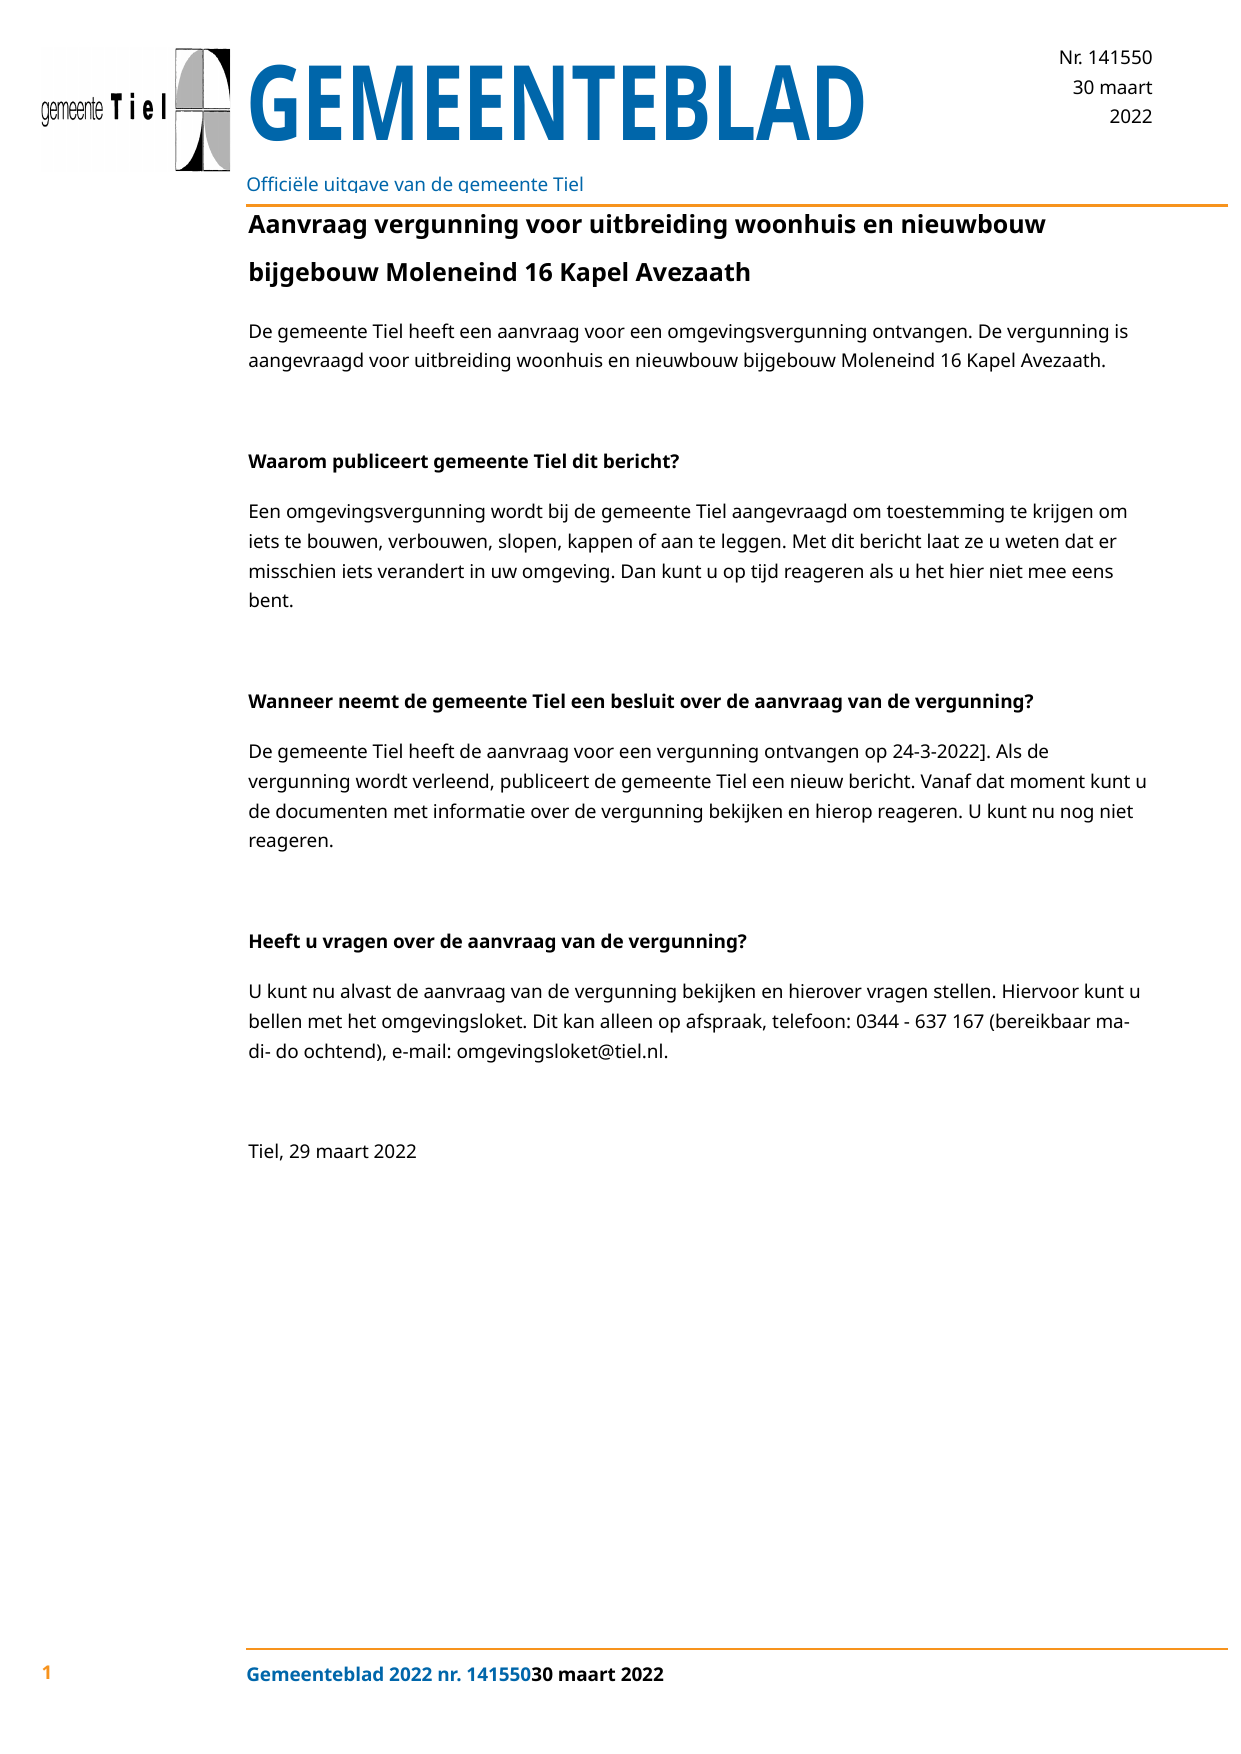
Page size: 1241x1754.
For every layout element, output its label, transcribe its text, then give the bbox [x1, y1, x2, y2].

text Een omgevingsvergunning wordt bij de gemeente Tiel aangevraagd om toestemming te krijgen om iets te bouwen, verbouwen, slopen, kappen of aan te leggen. Met dit bericht laat ze u weten dat er misschien iets verandert in uw omgeving. Dan kunt u op tijd reageren als u het hier niet mee eens bent. [248, 499, 1152, 613]
text Tiel, 29 maart 2022 [248, 1139, 1152, 1164]
text Wanneer neemt de gemeente Tiel een besluit over de aanvraag van de vergunning? [248, 688, 1152, 714]
text U kunt nu alvast de aanvraag van de vergunning bekijken en hierover vragen stellen. Hiervoor kunt u bellen met het omgevingsloket. Dit kan alleen op afspraak, telefoon: 0344 - 637 167 (bereikbaar ma-di- do ochtend), e-mail: omgevingsloket@tiel.nl. [248, 979, 1152, 1064]
text De gemeente Tiel heeft de aanvraag voor een vergunning ontvangen op 24-3-2022]. Als de vergunning wordt verleend, publiceert de gemeente Tiel een nieuw bericht. Vanaf dat moment kunt u de documenten met informatie over de vergunning bekijken en hierop reageren. U kunt nu nog niet reageren. [248, 739, 1152, 853]
text De gemeente Tiel heeft een aanvraag voor een omgevingsvergunning ontvangen. De vergunning is aangevraagd voor uitbreiding woonhuis en nieuwbouw bijgebouw Moleneind 16 Kapel Avezaath. [248, 318, 1152, 373]
text Waarom publiceert gemeente Tiel dit bericht? [248, 448, 1152, 474]
picture [41, 47, 231, 172]
text Aanvraag vergunning voor uitbreiding woonhuis en nieuwbouw bijgebouw Moleneind 16 Kapel Avezaath [248, 207, 1152, 288]
text Heeft u vragen over de aanvraag van de vergunning? [248, 928, 1152, 954]
